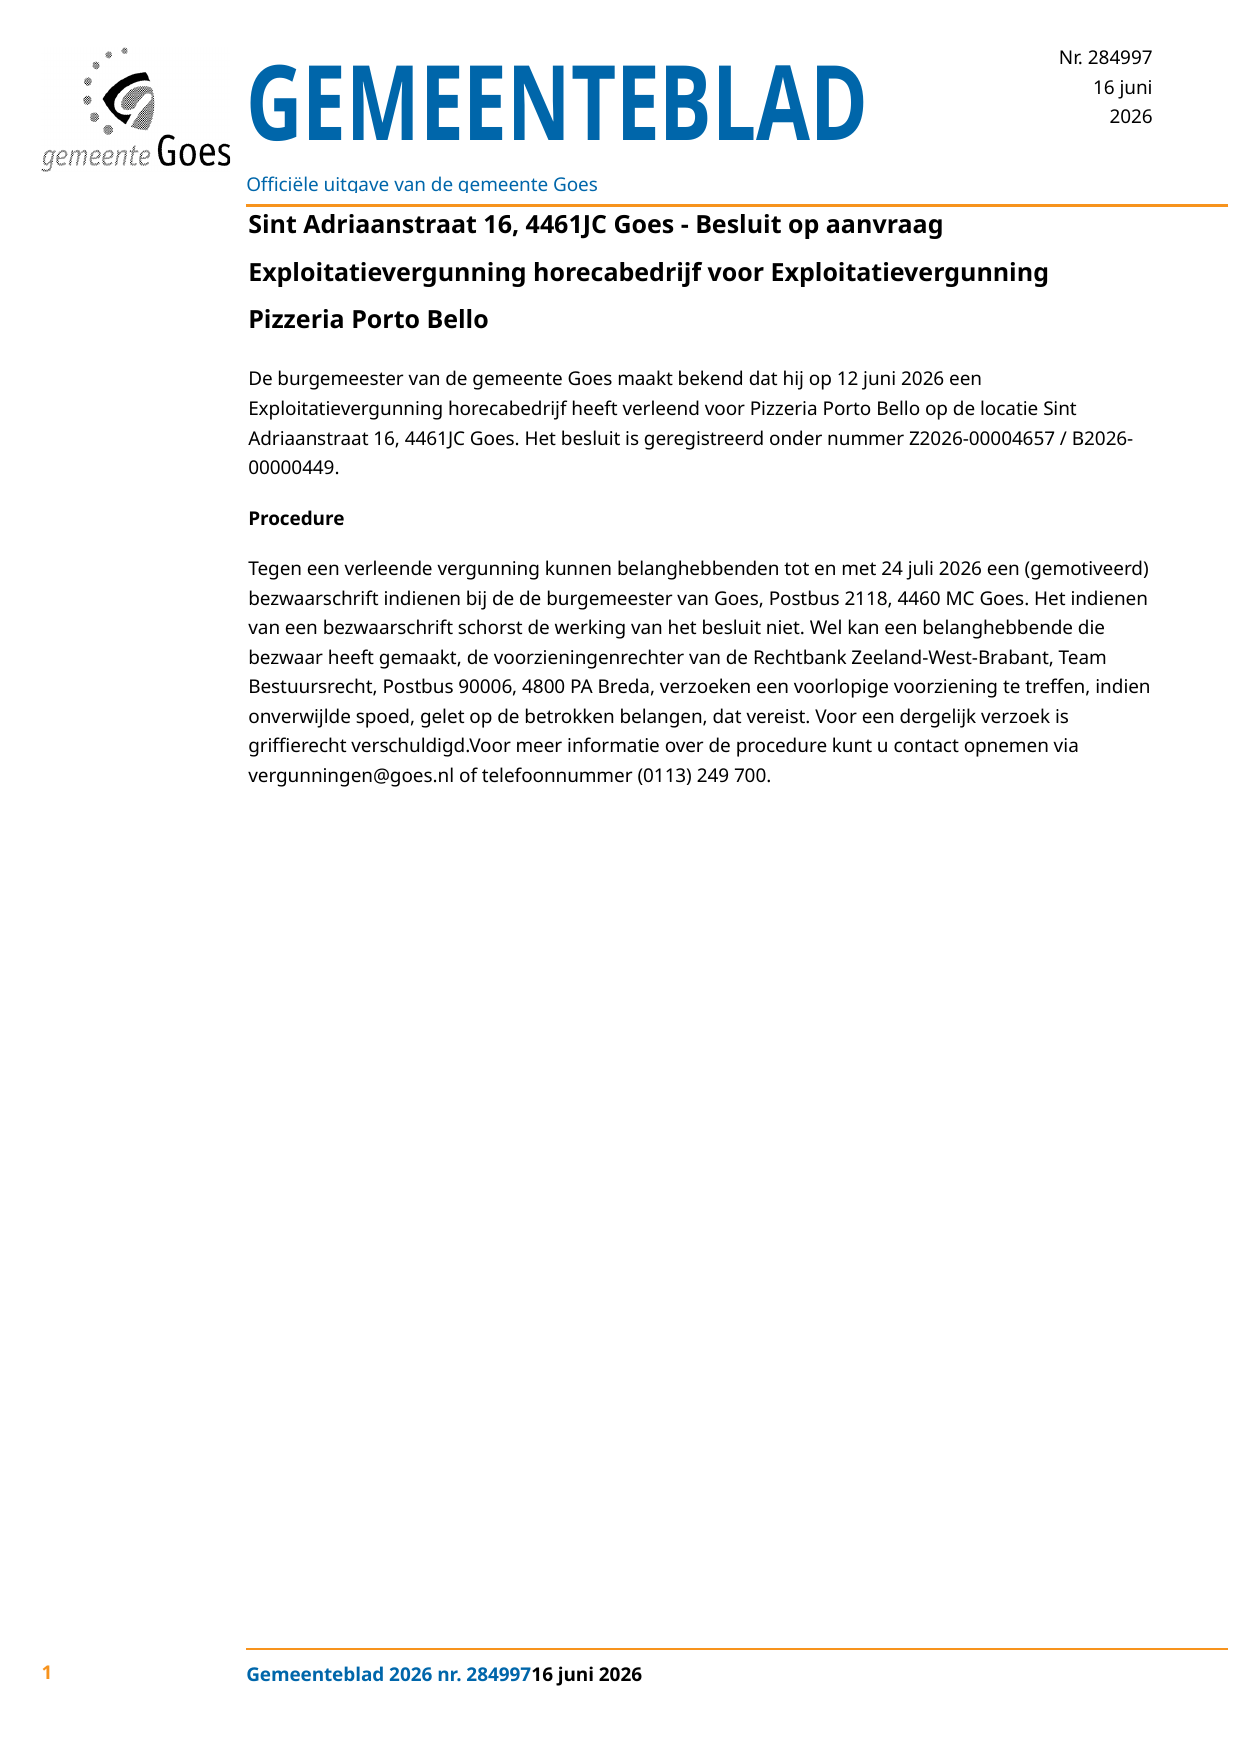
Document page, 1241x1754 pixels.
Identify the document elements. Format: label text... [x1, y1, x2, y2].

text De burgemeester van de gemeente Goes maakt bekend dat hij op 12 juni 2026 een Exploitatievergunning horecabedrijf heeft verleend voor Pizzeria Porto Bello op de locatie Sint Adriaanstraat 16, 4461JC Goes. Het besluit is geregistreerd onder nummer Z2026-00004657 / B2026-00000449. [248, 366, 1152, 480]
text Sint Adriaanstraat 16, 4461JC Goes - Besluit op aanvraag Exploitatievergunning horecabedrijf voor Exploitatievergunning Pizzeria Porto Bello [248, 207, 1152, 336]
picture [41, 47, 231, 172]
text Tegen een verleende vergunning kunnen belanghebbenden tot en met 24 juli 2026 een (gemotiveerd) bezwaarschrift indienen bij de de burgemeester van Goes, Postbus 2118, 4460 MC Goes. Het indienen van een bezwaarschrift schorst de werking van het besluit niet. Wel kan een belanghebbende die bezwaar heeft gemaakt, de voorzieningenrechter van de Rechtbank Zeeland-West-Brabant, Team Bestuursrecht, Postbus 90006, 4800 PA Breda, verzoeken een voorlopige voorziening te treffen, indien onverwijlde spoed, gelet op de betrokken belangen, dat vereist. Voor een dergelijk verzoek is griffierecht verschuldigd.Voor meer informatie over de procedure kunt u contact opnemen via vergunningen@goes.nl of telefoonnummer (0113) 249 700. [248, 555, 1152, 788]
text Procedure [248, 505, 1152, 530]
